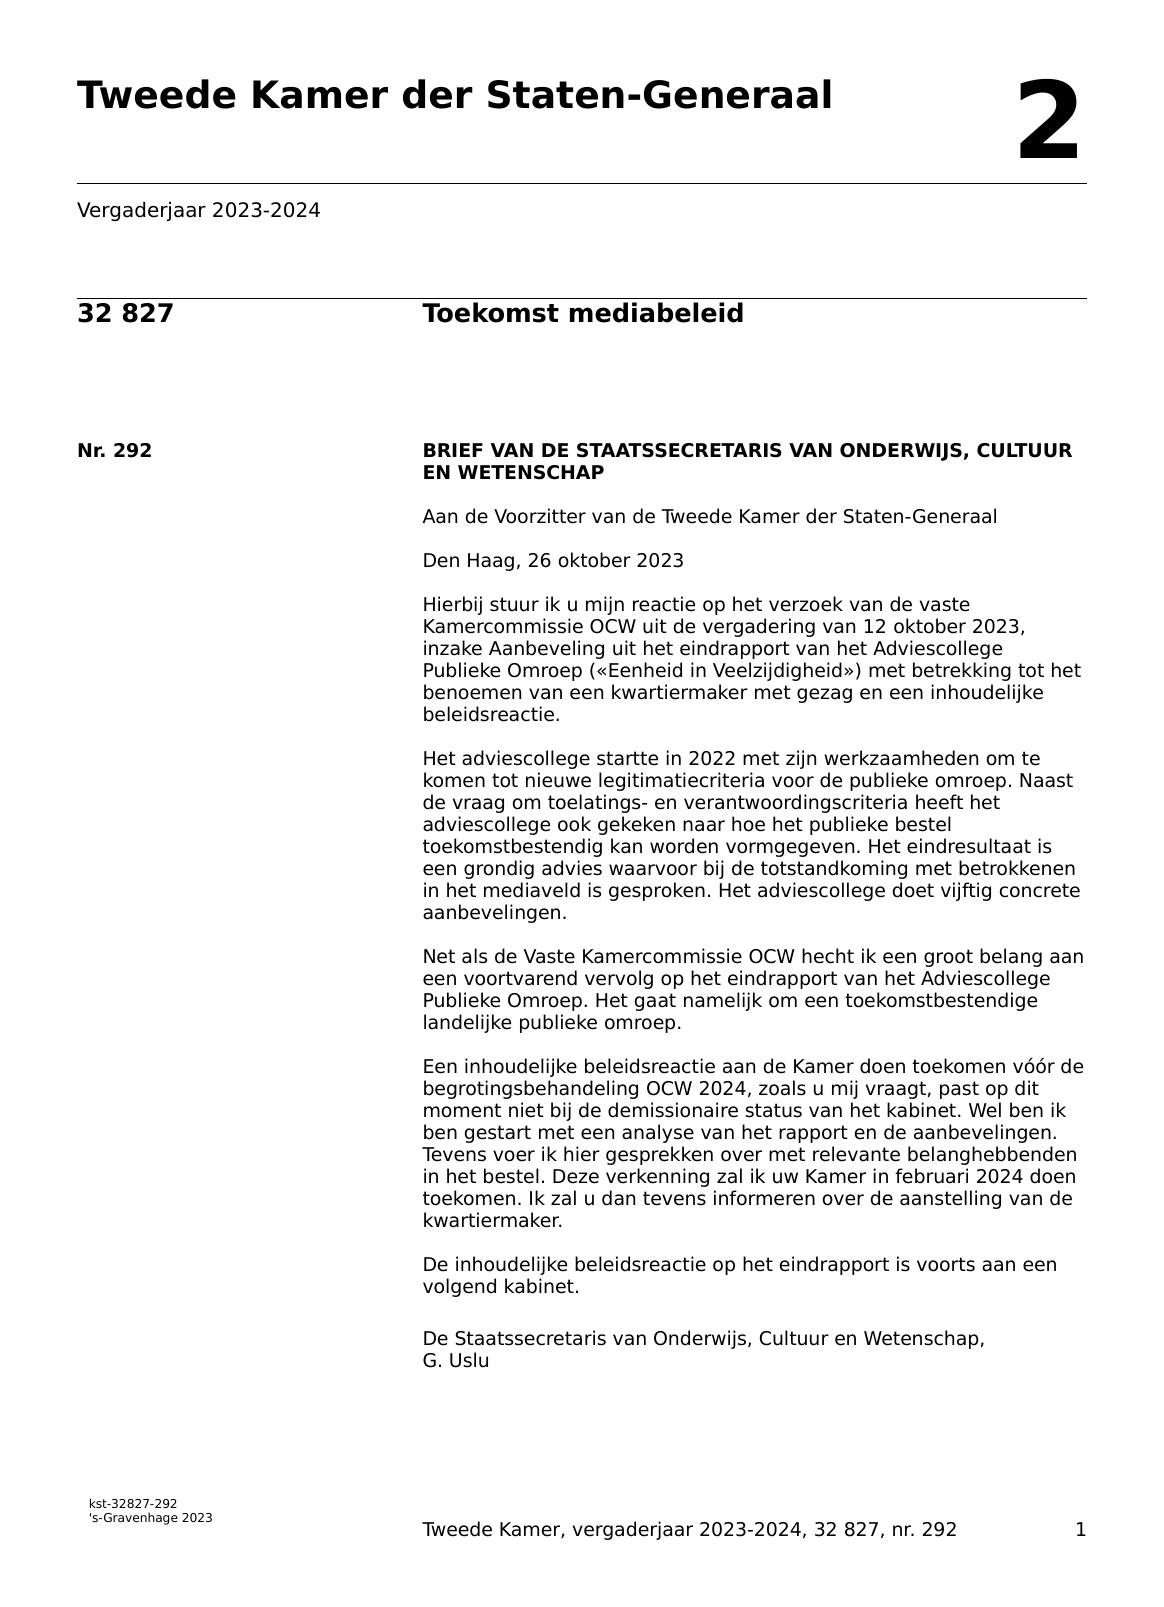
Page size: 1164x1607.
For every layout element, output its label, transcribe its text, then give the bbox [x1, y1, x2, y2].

table_cell Vergaderjaar 2023-2024 [77, 184, 1087, 298]
text De inhoudelijke beleidsreactie op het eindrapport is voorts aan een volgend kabinet. [422, 1254, 1087, 1298]
text Een inhoudelijke beleidsreactie aan de Kamer doen toekomen vóór de begrotingsbehandeling OCW 2024, zoals u mij vraagt, past op dit moment niet bij de demissionaire status van het kabinet. Wel ben ik ben gestart met een analyse van het rapport en de aanbevelingen. Tevens voer ik hier gesprekken over met relevante belanghebbenden in het bestel. Deze verkenning zal ik uw Kamer in februari 2024 doen toekomen. Ik zal u dan tevens informeren over de aanstelling van de kwartiermaker. [422, 1056, 1087, 1232]
table_header 2 [886, 59, 1087, 183]
subtitle Nr. 292 BRIEF VAN DE STAATSSECRETARIS VAN ONDERWIJS, CULTUUR EN WETENSCHAP [77, 440, 1087, 484]
text De Staatssecretaris van Onderwijs, Cultuur en Wetenschap, G. Uslu [422, 1328, 1087, 1372]
text Aan de Voorzitter van de Tweede Kamer der Staten-Generaal [422, 506, 1087, 528]
table_header Tweede Kamer der Staten-Generaal [77, 59, 886, 183]
text kst-32827-292 [88, 1497, 323, 1511]
subtitle 32 827 Toekomst mediabeleid [77, 299, 1087, 329]
text Den Haag, 26 oktober 2023 [422, 550, 1087, 572]
text Hierbij stuur ik u mijn reactie op het verzoek van de vaste Kamercommissie OCW uit de vergadering van 12 oktober 2023, inzake Aanbeveling uit het eindrapport van het Adviescollege Publieke Omroep («Eenheid in Veelzijdigheid») met betrekking tot het benoemen van een kwartiermaker met gezag en een inhoudelijke beleidsreactie. [422, 594, 1087, 726]
text Net als de Vaste Kamercommissie OCW hecht ik een groot belang aan een voortvarend vervolg op het eindrapport van het Adviescollege Publieke Omroep. Het gaat namelijk om een toekomstbestendige landelijke publieke omroep. [422, 946, 1087, 1034]
text Het adviescollege startte in 2022 met zijn werkzaamheden om te komen tot nieuwe legitimatiecriteria voor de publieke omroep. Naast de vraag om toelatings- en verantwoordingscriteria heeft het adviescollege ook gekeken naar hoe het publieke bestel toekomstbestendig kan worden vormgegeven. Het eindresultaat is een grondig advies waarvoor bij de totstandkoming met betrokkenen in het mediaveld is gesproken. Het adviescollege doet vijftig concrete aanbevelingen. [422, 748, 1087, 924]
text 's-Gravenhage 2023 [88, 1511, 323, 1525]
